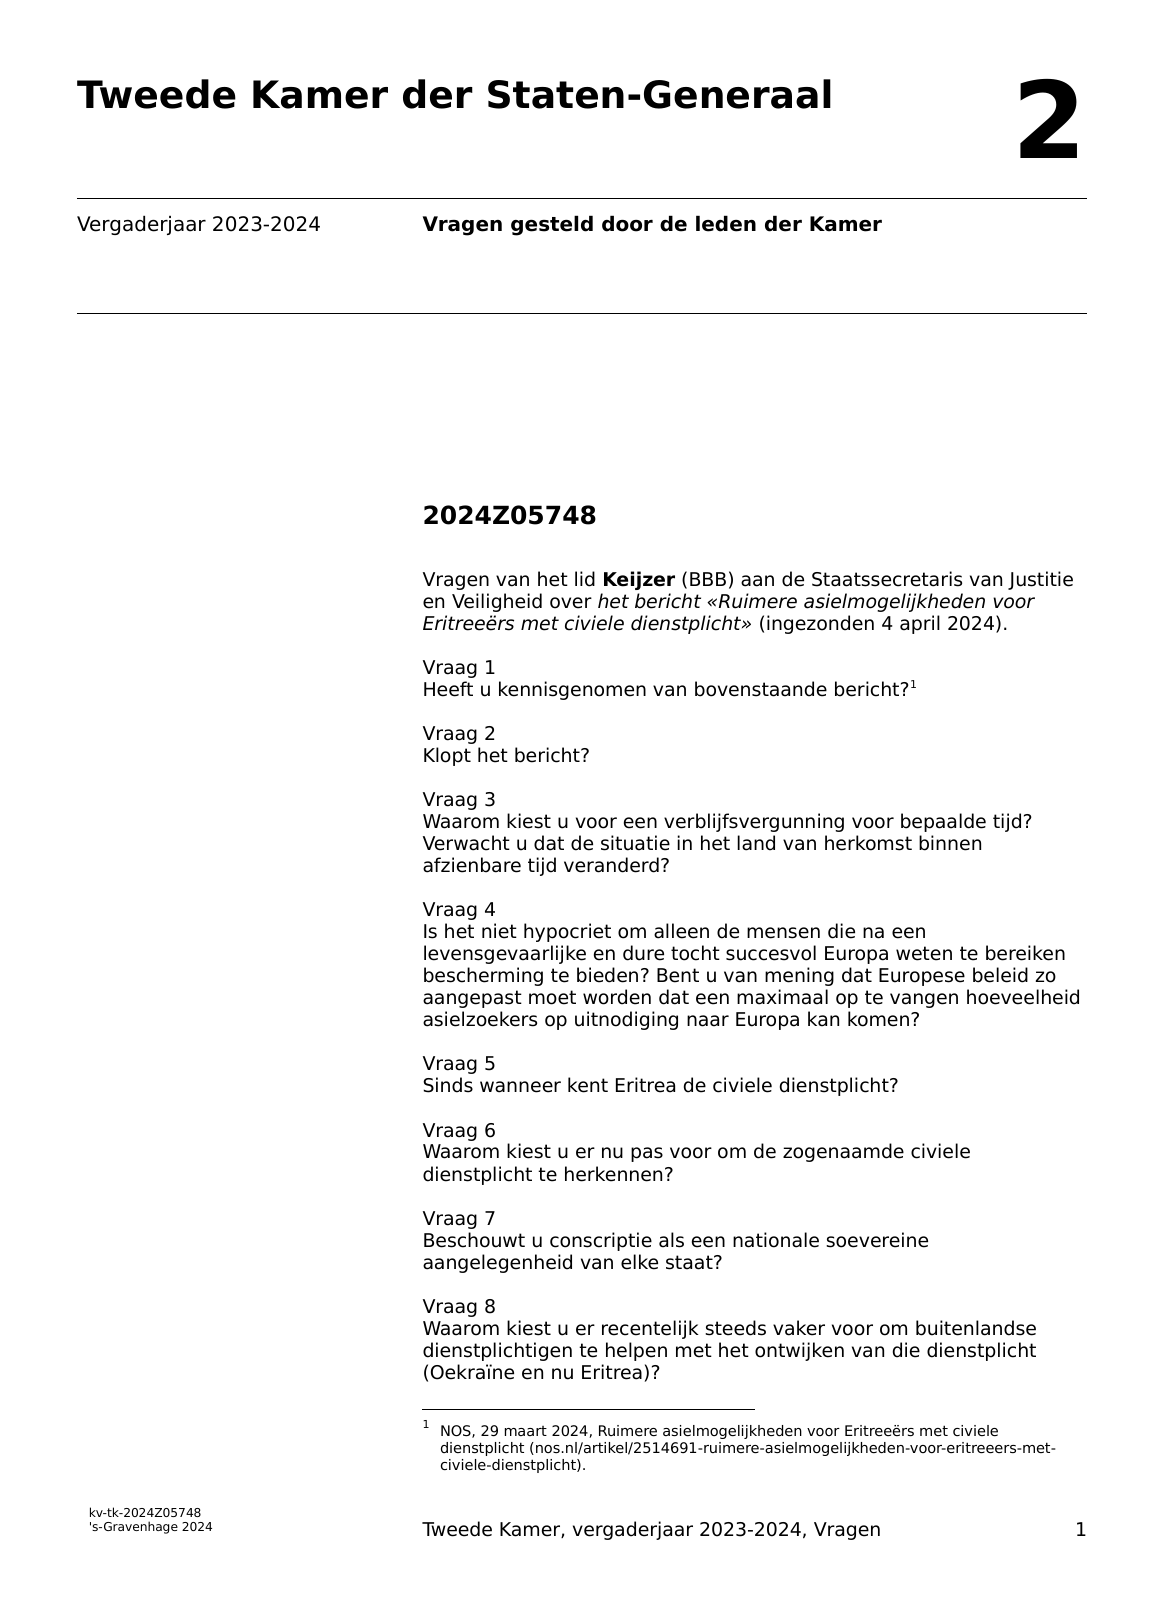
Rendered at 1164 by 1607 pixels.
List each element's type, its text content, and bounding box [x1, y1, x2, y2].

text Waarom kiest u er recentelijk steeds vaker voor om buitenlandse dienstplichtigen te helpen met het ontwijken van die dienstplicht (Oekraïne en nu Eritrea)? [422, 1318, 1087, 1384]
text Sinds wanneer kent Eritrea de civiele dienstplicht? [422, 1075, 1087, 1097]
text 2024Z05748 [422, 501, 1087, 531]
text Waarom kiest u er nu pas voor om de zogenaamde civiele dienstplicht te herkennen? [422, 1141, 1087, 1185]
text Is het niet hypocriet om alleen de mensen die na een levensgevaarlijke en dure tocht succesvol Europa weten te bereiken bescherming te bieden? Bent u van mening dat Europese beleid zo aangepast moet worden dat een maximaal op te vangen hoeveelheid asielzoekers op uitnodiging naar Europa kan komen? [422, 921, 1087, 1031]
text Vraag 1 [422, 657, 1087, 679]
text Vragen van het lid Keijzer (BBB) aan de Staatssecretaris van Justitie en Veiligheid over het bericht «Ruimere asielmogelijkheden voor Eritreeërs met civiele dienstplicht» (ingezonden 4 april 2024). [422, 569, 1087, 635]
table_header 2 [886, 59, 1087, 198]
text Vraag 3 [422, 789, 1087, 811]
text Waarom kiest u voor een verblijfsvergunning voor bepaalde tijd? Verwacht u dat de situatie in het land van herkomst binnen afzienbare tijd veranderd? [422, 811, 1087, 877]
text Vraag 5 [422, 1053, 1087, 1075]
table_cell Vragen gesteld door de leden der Kamer [422, 199, 1087, 313]
text NOS, 29 maart 2024, Ruimere asielmogelijkheden voor Eritreeërs met civiele dienstplicht (nos.nl/artikel/2514691-ruimere-asielmogelijkheden-voor-eritreeers-met-civiele-dienstplicht). [422, 1418, 1087, 1474]
text Vraag 4 [422, 899, 1087, 921]
text Vraag 2 [422, 723, 1087, 745]
text 's-Gravenhage 2024 [88, 1520, 323, 1534]
text Heeft u kennisgenomen van bovenstaande bericht? [422, 679, 1087, 701]
text Vraag 6 [422, 1119, 1087, 1141]
text Vraag 8 [422, 1296, 1087, 1318]
table_header Tweede Kamer der Staten-Generaal [77, 59, 886, 198]
table_cell Vergaderjaar 2023-2024 [77, 199, 422, 313]
text Beschouwt u conscriptie als een nationale soevereine aangelegenheid van elke staat? [422, 1229, 1087, 1273]
text Klopt het bericht? [422, 745, 1087, 767]
text kv-tk-2024Z05748 [88, 1506, 323, 1520]
text Vraag 7 [422, 1208, 1087, 1229]
